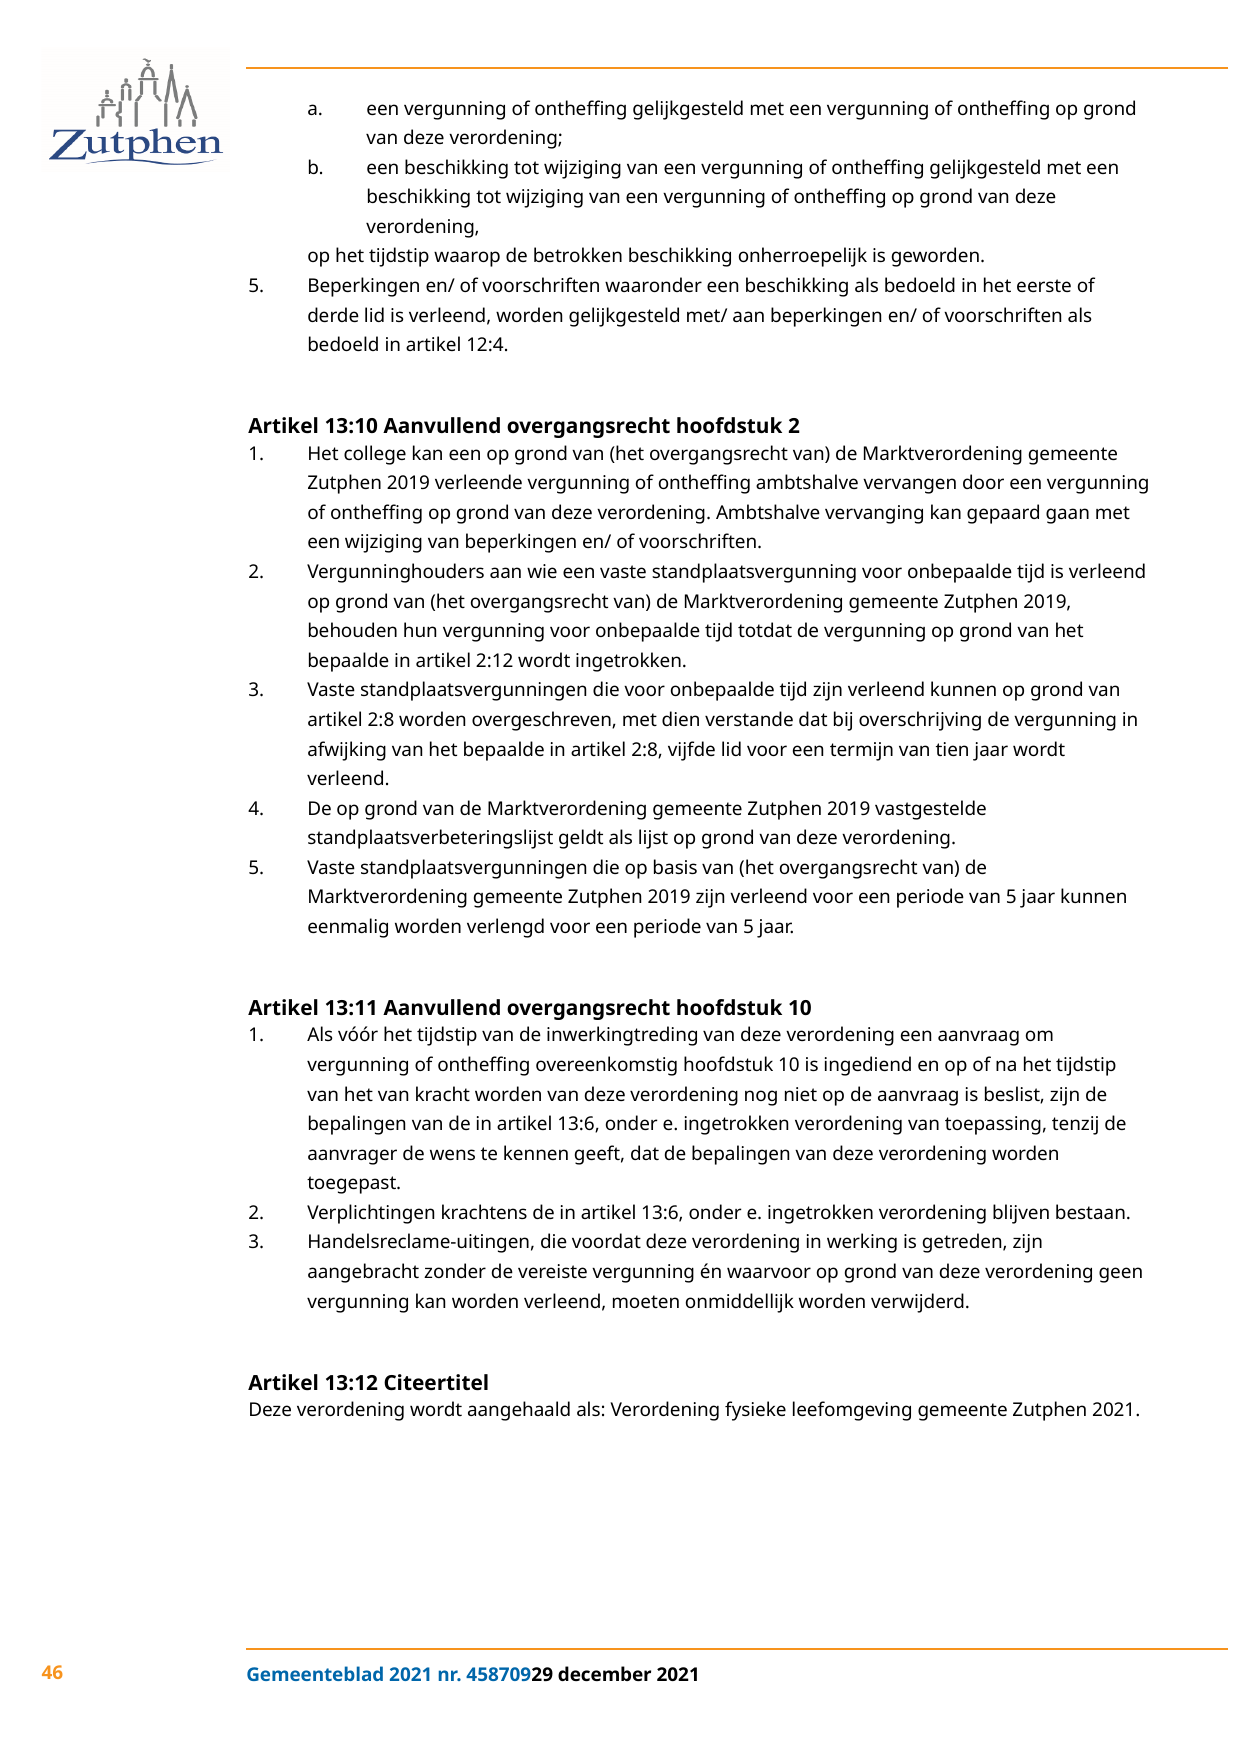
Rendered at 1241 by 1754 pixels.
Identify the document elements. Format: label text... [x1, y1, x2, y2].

list Als vóór het tijdstip van de inwerkingtreding van deze verordening een aanvraag om vergunning of ontheffing overeenkomstig hoofdstuk 10 is ingediend en op of na het tijdstip van het van kracht worden van deze verordening nog niet op de aanvraag is beslist, zijn de bepalingen van de in artikel 13:6, onder e. ingetrokken verordening van toepassing, tenzij de aanvrager de wens te kennen geeft, dat de bepalingen van deze verordening worden toegepast. [248, 1022, 1152, 1195]
list Vaste standplaatsvergunningen die op basis van (het overgangsrecht van) de Marktverordening gemeente Zutphen 2019 zijn verleend voor een periode van 5 jaar kunnen eenmalig worden verlengd voor een periode van 5 jaar. [248, 854, 1152, 939]
list De op grond van de Marktverordening gemeente Zutphen 2019 vastgestelde standplaatsverbeteringslijst geldt als lijst op grond van deze verordening. [248, 795, 1152, 850]
list Vergunninghouders aan wie een vaste standplaatsvergunning voor onbepaalde tijd is verleend op grond van (het overgangsrecht van) de Marktverordening gemeente Zutphen 2019, behouden hun vergunning voor onbepaalde tijd totdat de vergunning op grond van het bepaalde in artikel 2:12 wordt ingetrokken. [248, 558, 1152, 673]
list een beschikking tot wijziging van een vergunning of ontheffing gelijkgesteld met een beschikking tot wijziging van een vergunning of ontheffing op grond van deze verordening, [307, 154, 1152, 239]
picture [41, 47, 231, 172]
list op het tijdstip waarop de betrokken beschikking onherroepelijk is geworden. [248, 243, 1152, 268]
text Artikel 13:12 Citeertitel [248, 1368, 1152, 1396]
text Artikel 13:10 Aanvullend overgangsrecht hoofdstuk 2 [248, 411, 1152, 440]
list Verplichtingen krachtens de in artikel 13:6, onder e. ingetrokken verordening blijven bestaan. [248, 1199, 1152, 1225]
list Handelsreclame-uitingen, die voordat deze verordening in werking is getreden, zijn aangebracht zonder de vereiste vergunning én waarvoor op grond van deze verordening geen vergunning kan worden verleend, moeten onmiddellijk worden verwijderd. [248, 1229, 1152, 1314]
text Deze verordening wordt aangehaald als: Verordening fysieke leefomgeving gemeente Zutphen 2021. [248, 1396, 1152, 1422]
list Beperkingen en/ of voorschriften waaronder een beschikking als bedoeld in het eerste of derde lid is verleend, worden gelijkgesteld met/ aan beperkingen en/ of voorschriften als bedoeld in artikel 12:4. [248, 272, 1152, 357]
list Het college kan een op grond van (het overgangsrecht van) de Marktverordening gemeente Zutphen 2019 verleende vergunning of ontheffing ambtshalve vervangen door een vergunning of ontheffing op grond van deze verordening. Ambtshalve vervanging kan gepaard gaan met een wijziging van beperkingen en/ of voorschriften. [248, 440, 1152, 554]
list een vergunning of ontheffing gelijkgesteld met een vergunning of ontheffing op grond van deze verordening; [307, 95, 1152, 150]
list Vaste standplaatsvergunningen die voor onbepaalde tijd zijn verleend kunnen op grond van artikel 2:8 worden overgeschreven, met dien verstande dat bij overschrijving de vergunning in afwijking van het bepaalde in artikel 2:8, vijfde lid voor een termijn van tien jaar wordt verleend. [248, 677, 1152, 791]
text Artikel 13:11 Aanvullend overgangsrecht hoofdstuk 10 [248, 993, 1152, 1022]
